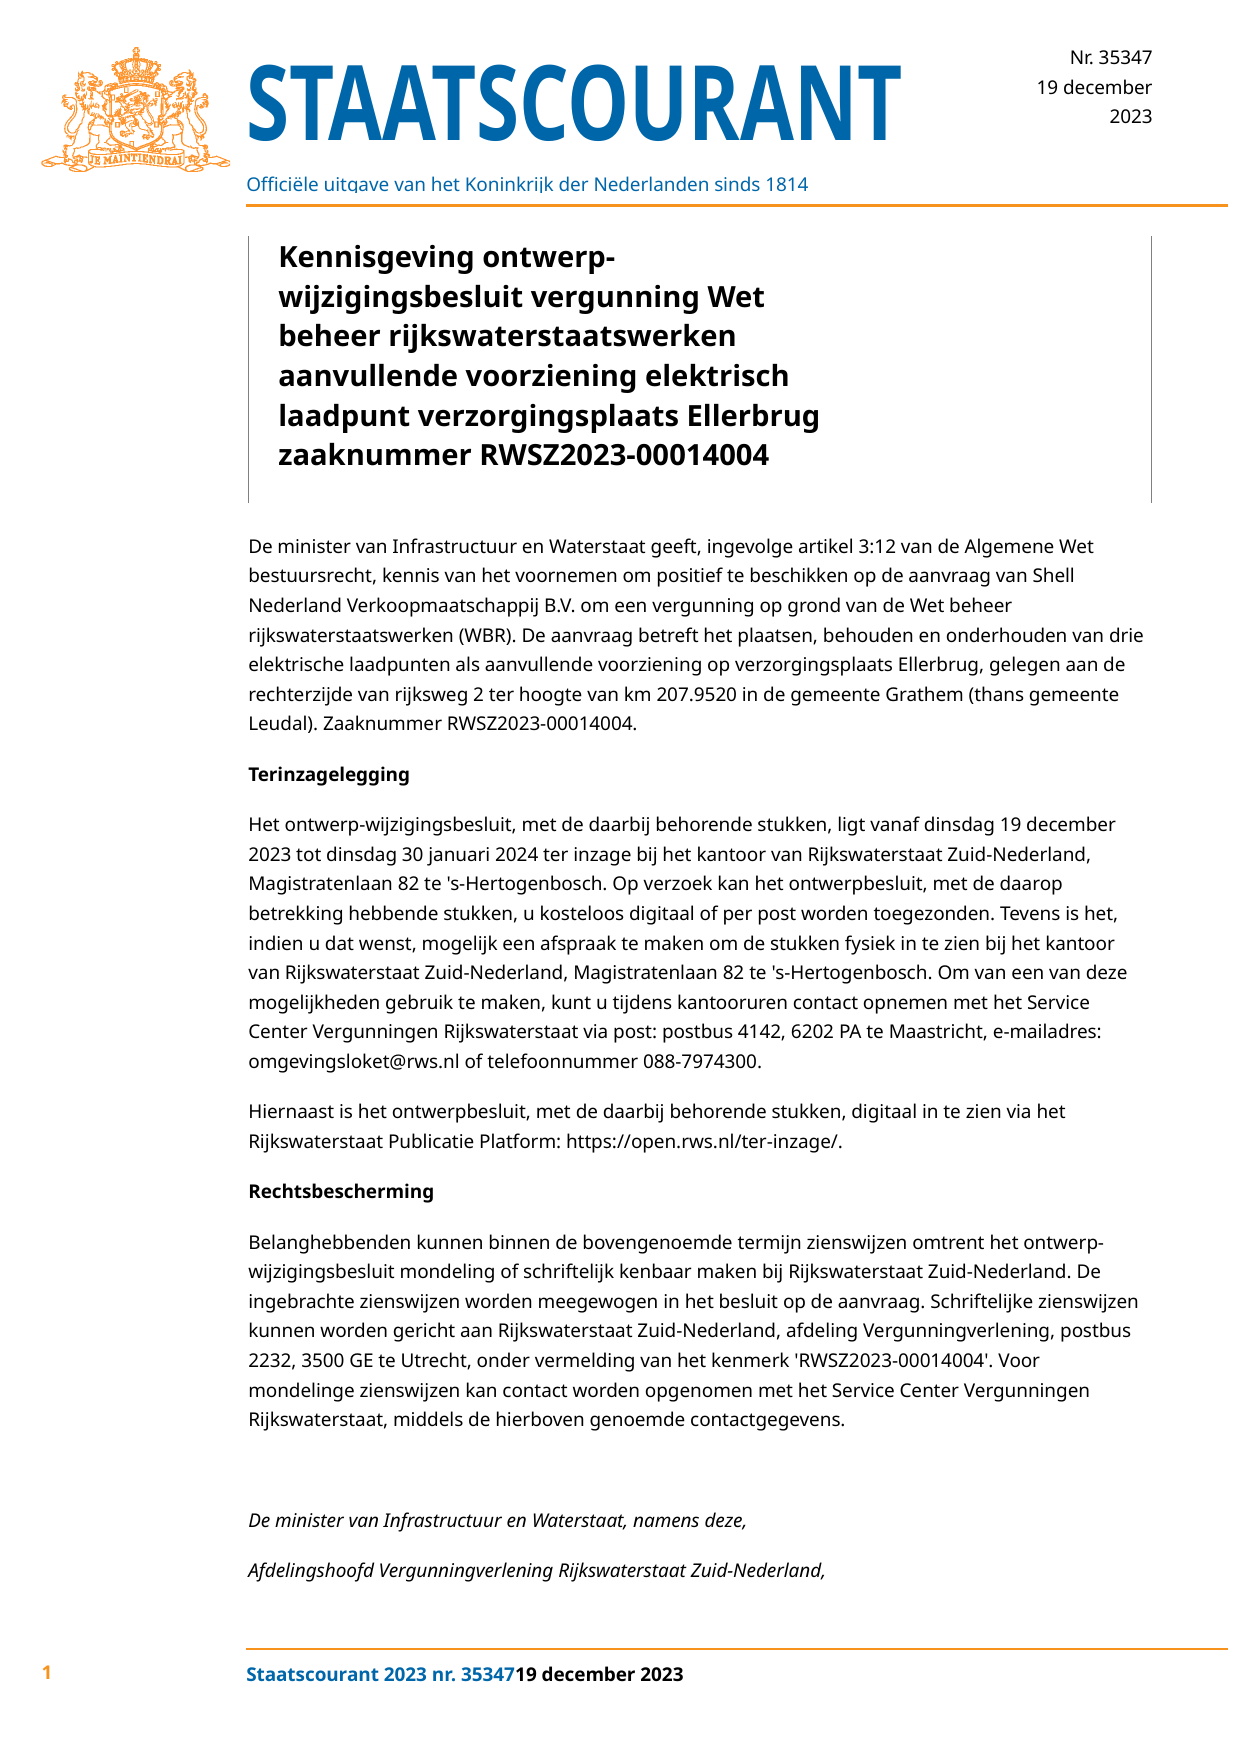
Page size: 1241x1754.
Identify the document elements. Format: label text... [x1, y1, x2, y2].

table_header [1090, 236, 1151, 413]
text Afdelingshoofd Vergunningverlening Rijkswaterstaat Zuid-Nederland, [248, 1558, 1152, 1583]
table_header [850, 236, 912, 413]
text Terinzagelegging [248, 761, 1152, 787]
table_header Kennisgeving ontwerp-wijzigingsbesluit vergunning Wet beheer rijkswaterstaatswerken aanvullende voorziening elektrisch laadpunt verzorgingsplaats Ellerbrug zaaknummer RWSZ2023-00014004 [249, 236, 850, 503]
text De minister van Infrastructuur en Waterstaat geeft, ingevolge artikel 3:12 van de Algemene Wet bestuursrecht, kennis van het voornemen om positief te beschikken op de aanvraag van Shell Nederland Verkoopmaatschappij B.V. om een vergunning op grond van de Wet beheer rijkswaterstaatswerken (WBR). De aanvraag betreft het plaatsen, behouden en onderhouden van drie elektrische laadpunten als aanvullende voorziening op verzorgingsplaats Ellerbrug, gelegen aan de rechterzijde van rijksweg 2 ter hoogte van km 207.9520 in de gemeente Grathem (thans gemeente Leudal). Zaaknummer RWSZ2023-00014004. [248, 533, 1152, 736]
text Hiernaast is het ontwerpbesluit, met de daarbij behorende stukken, digitaal in te zien via het Rijkswaterstaat Publicatie Platform: https://open.rws.nl/ter-inzage/. [248, 1098, 1152, 1154]
text Belanghebbenden kunnen binnen de bovengenoemde termijn zienswijzen omtrent het ontwerp-wijzigingsbesluit mondeling of schriftelijk kenbaar maken bij Rijkswaterstaat Zuid-Nederland. De ingebrachte zienswijzen worden meegewogen in het besluit op de aanvraag. Schriftelijke zienswijzen kunnen worden gericht aan Rijkswaterstaat Zuid-Nederland, afdeling Vergunningverlening, postbus 2232, 3500 GE te Utrecht, onder vermelding van het kenmerk 'RWSZ2023-00014004'. Voor mondelinge zienswijzen kan contact worden opgenomen met het Service Center Vergunningen Rijkswaterstaat, middels de hierboven genoemde contactgegevens. [248, 1229, 1152, 1432]
picture [912, 236, 1090, 414]
text Het ontwerp-wijzigingsbesluit, met de daarbij behorende stukken, ligt vanaf dinsdag 19 december 2023 tot dinsdag 30 januari 2024 ter inzage bij het kantoor van Rijkswaterstaat Zuid-Nederland, Magistratenlaan 82 te 's-Hertogenbosch. Op verzoek kan het ontwerpbesluit, met de daarop betrekking hebbende stukken, u kosteloos digitaal of per post worden toegezonden. Tevens is het, indien u dat wenst, mogelijk een afspraak te maken om de stukken fysiek in te zien bij het kantoor van Rijkswaterstaat Zuid-Nederland, Magistratenlaan 82 te 's-Hertogenbosch. Om van een van deze mogelijkheden gebruik te maken, kunt u tijdens kantooruren contact opnemen met het Service Center Vergunningen Rijkswaterstaat via post: postbus 4142, 6202 PA te Maastricht, e-mailadres: omgevingsloket@rws.nl of telefoonnummer 088-7974300. [248, 811, 1152, 1074]
text Rechtsbescherming [248, 1178, 1152, 1204]
text De minister van Infrastructuur en Waterstaat, namens deze, [248, 1507, 1152, 1533]
picture [41, 47, 231, 172]
table_header [850, 414, 1151, 503]
